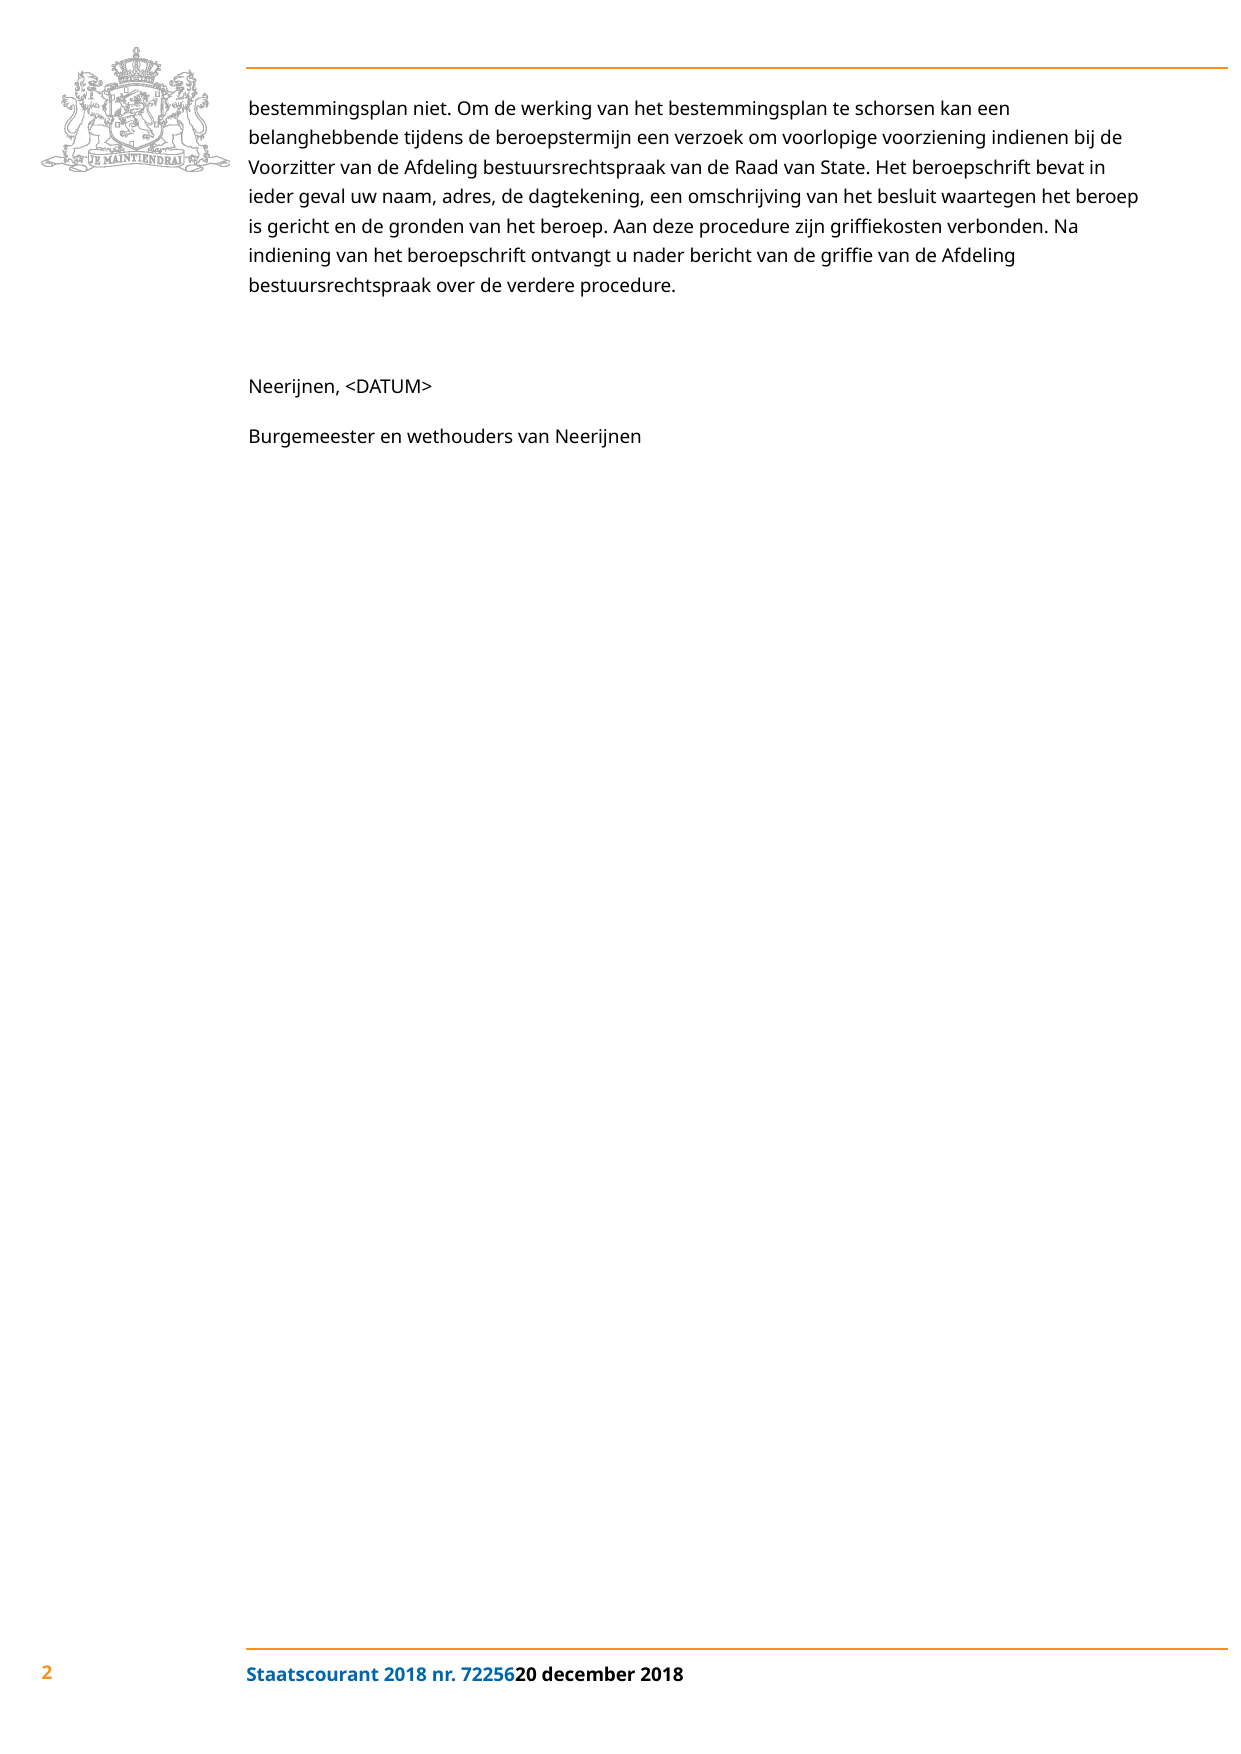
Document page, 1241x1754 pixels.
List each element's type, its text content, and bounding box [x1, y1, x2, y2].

text Burgemeester en wethouders van Neerijnen [248, 423, 1152, 449]
text bestemmingsplan niet. Om de werking van het bestemmingsplan te schorsen kan een belanghebbende tijdens de beroepstermijn een verzoek om voorlopige voorziening indienen bij de Voorzitter van de Afdeling bestuursrechtspraak van de Raad van State. Het beroepschrift bevat in ieder geval uw naam, adres, de dagtekening, een omschrijving van het besluit waartegen het beroep is gericht en de gronden van het beroep. Aan deze procedure zijn griffiekosten verbonden. Na indiening van het beroepschrift ontvangt u nader bericht van de griffie van de Afdeling bestuursrechtspraak over de verdere procedure. [248, 95, 1152, 298]
picture [41, 47, 231, 172]
text Neerijnen, <DATUM> [248, 373, 1152, 399]
